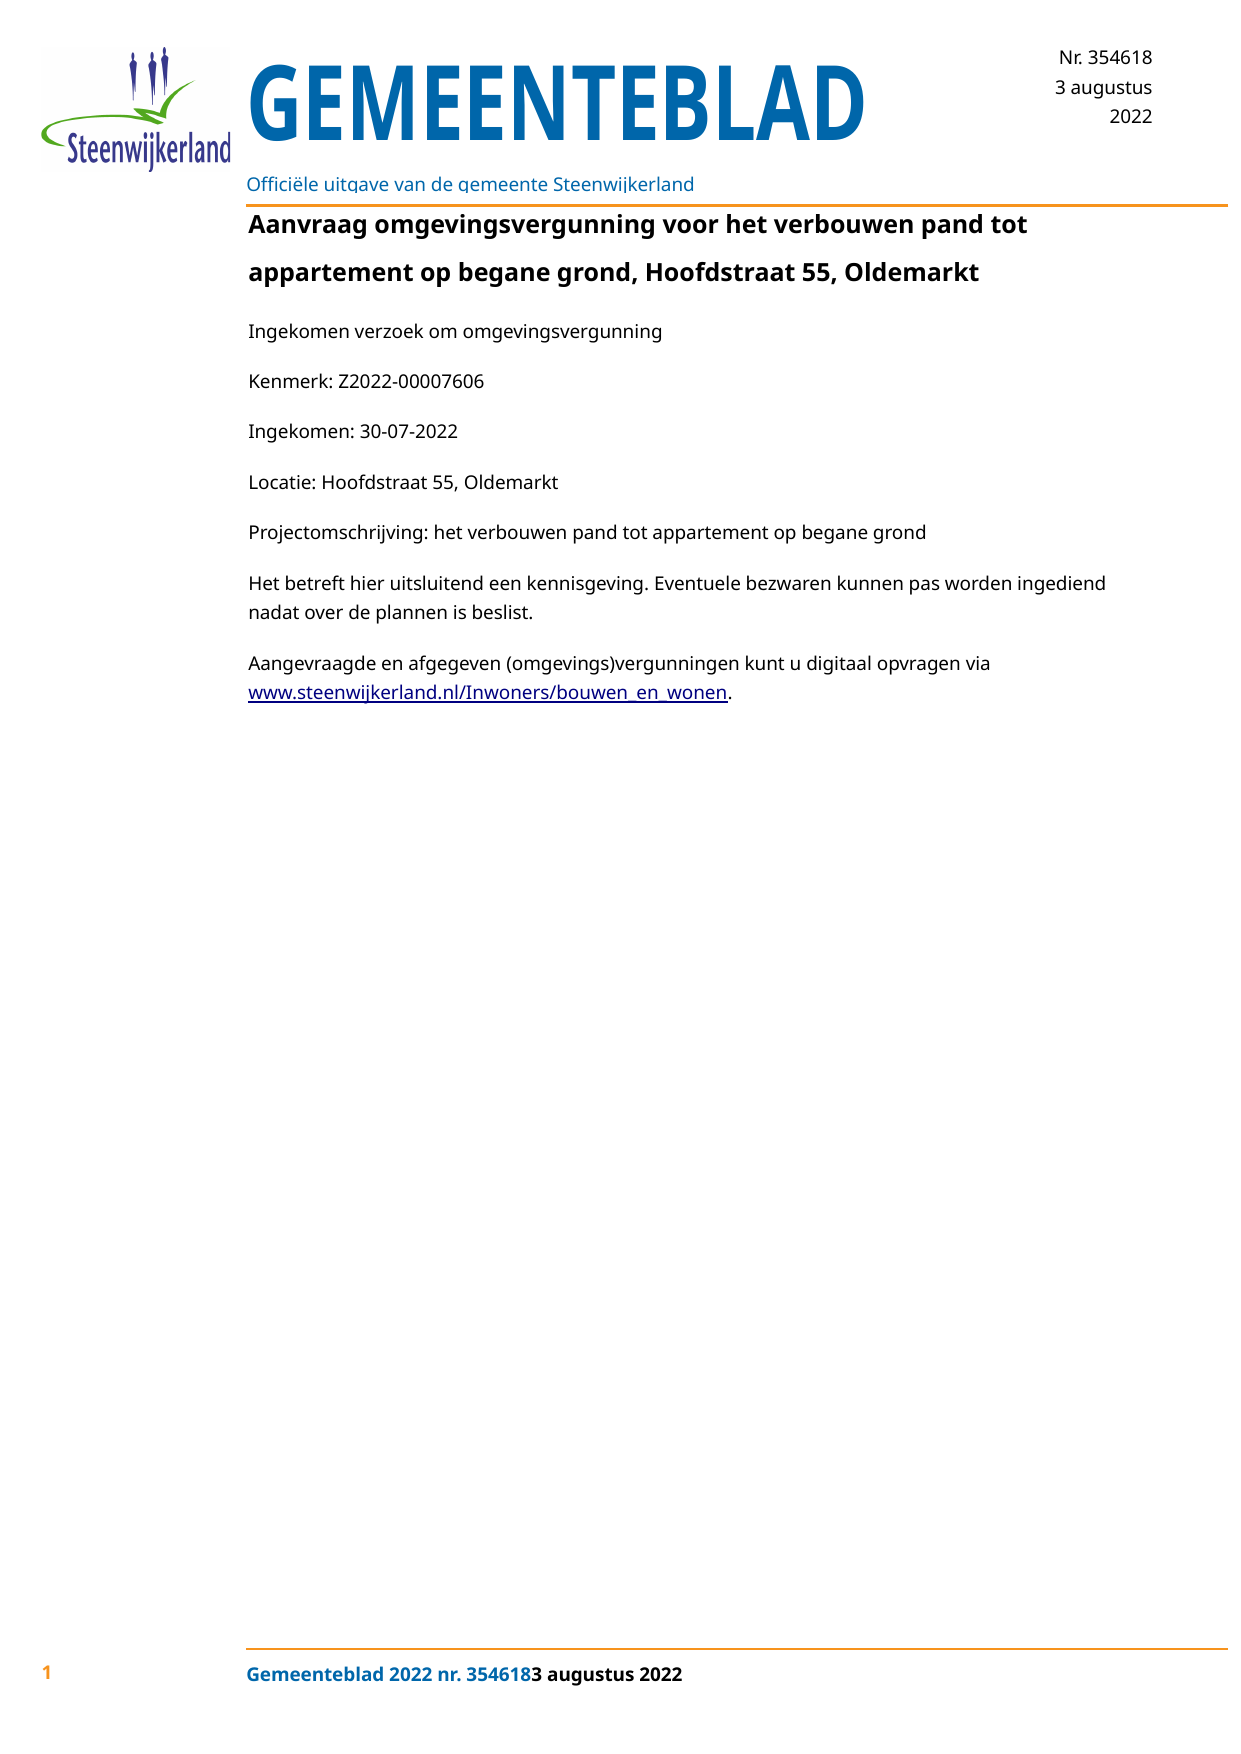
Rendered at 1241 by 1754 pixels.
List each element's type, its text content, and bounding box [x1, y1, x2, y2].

text Kenmerk: Z2022-00007606 [248, 368, 1152, 394]
picture [41, 47, 231, 172]
text Aanvraag omgevingsvergunning voor het verbouwen pand tot appartement op begane grond, Hoofdstraat 55, Oldemarkt [248, 207, 1152, 288]
text Projectomschrijving: het verbouwen pand tot appartement op begane grond [248, 519, 1152, 545]
text Aangevraagde en afgegeven (omgevings)vergunningen kunt u digitaal opvragen via www.steenwijkerland.nl/Inwoners/bouwen_en_wonen. [248, 650, 1152, 705]
text Ingekomen verzoek om omgevingsvergunning [248, 318, 1152, 344]
text Locatie: Hoofdstraat 55, Oldemarkt [248, 469, 1152, 495]
text Het betreft hier uitsluitend een kennisgeving. Eventuele bezwaren kunnen pas worden ingediend nadat over de plannen is beslist. [248, 570, 1152, 625]
text Ingekomen: 30-07-2022 [248, 419, 1152, 444]
